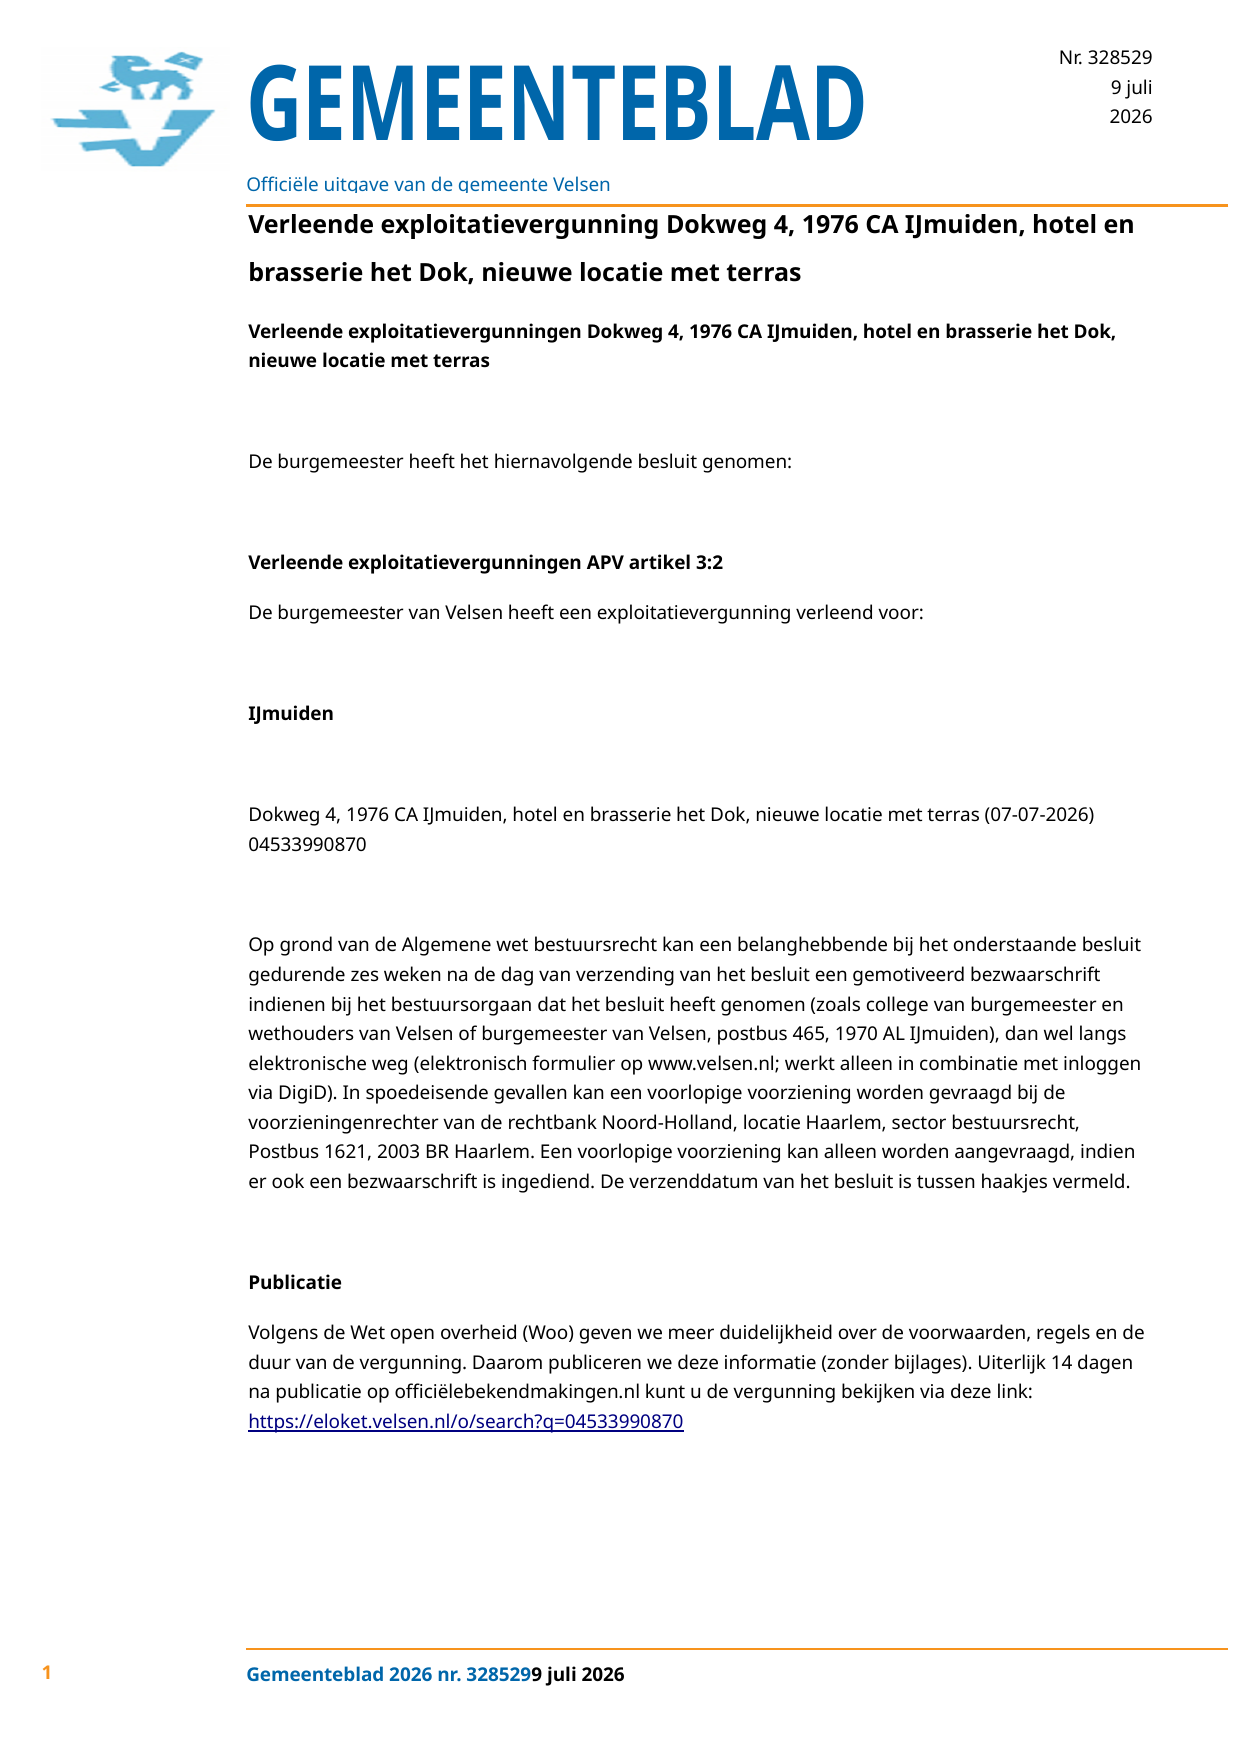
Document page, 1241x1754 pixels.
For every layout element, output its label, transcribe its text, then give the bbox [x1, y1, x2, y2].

text Volgens de Wet open overheid (Woo) geven we meer duidelijkheid over de voorwaarden, regels en de duur van de vergunning. Daarom publiceren we deze informatie (zonder bijlages). Uiterlijk 14 dagen na publicatie op officiëlebekendmakingen.nl kunt u de vergunning bekijken via deze link: https://eloket.velsen.nl/o/search?q=04533990870 [248, 1319, 1152, 1434]
text Publicatie [248, 1269, 1152, 1295]
text Verleende exploitatievergunningen Dokweg 4, 1976 CA IJmuiden, hotel en brasserie het Dok, nieuwe locatie met terras [248, 318, 1152, 373]
text Verleende exploitatievergunning Dokweg 4, 1976 CA IJmuiden, hotel en brasserie het Dok, nieuwe locatie met terras [248, 207, 1152, 288]
picture [41, 47, 231, 172]
text Op grond van de Algemene wet bestuursrecht kan een belanghebbende bij het onderstaande besluit gedurende zes weken na de dag van verzending van het besluit een gemotiveerd bezwaarschrift indienen bij het bestuursorgaan dat het besluit heeft genomen (zoals college van burgemeester en wethouders van Velsen of burgemeester van Velsen, postbus 465, 1970 AL IJmuiden), dan wel langs elektronische weg (elektronisch formulier op www.velsen.nl; werkt alleen in combinatie met inloggen via DigiD). In spoedeisende gevallen kan een voorlopige voorziening worden gevraagd bij de voorzieningenrechter van de rechtbank Noord-Holland, locatie Haarlem, sector bestuursrecht, Postbus 1621, 2003 BR Haarlem. Een voorlopige voorziening kan alleen worden aangevraagd, indien er ook een bezwaarschrift is ingediend. De verzenddatum van het besluit is tussen haakjes vermeld. [248, 932, 1152, 1194]
text Dokweg 4, 1976 CA IJmuiden, hotel en brasserie het Dok, nieuwe locatie met terras (07-07-2026) 04533990870 [248, 801, 1152, 857]
text IJmuiden [248, 700, 1152, 726]
text De burgemeester van Velsen heeft een exploitatievergunning verleend voor: [248, 599, 1152, 625]
text Verleende exploitatievergunningen APV artikel 3:2 [248, 549, 1152, 575]
text De burgemeester heeft het hiernavolgende besluit genomen: [248, 448, 1152, 474]
